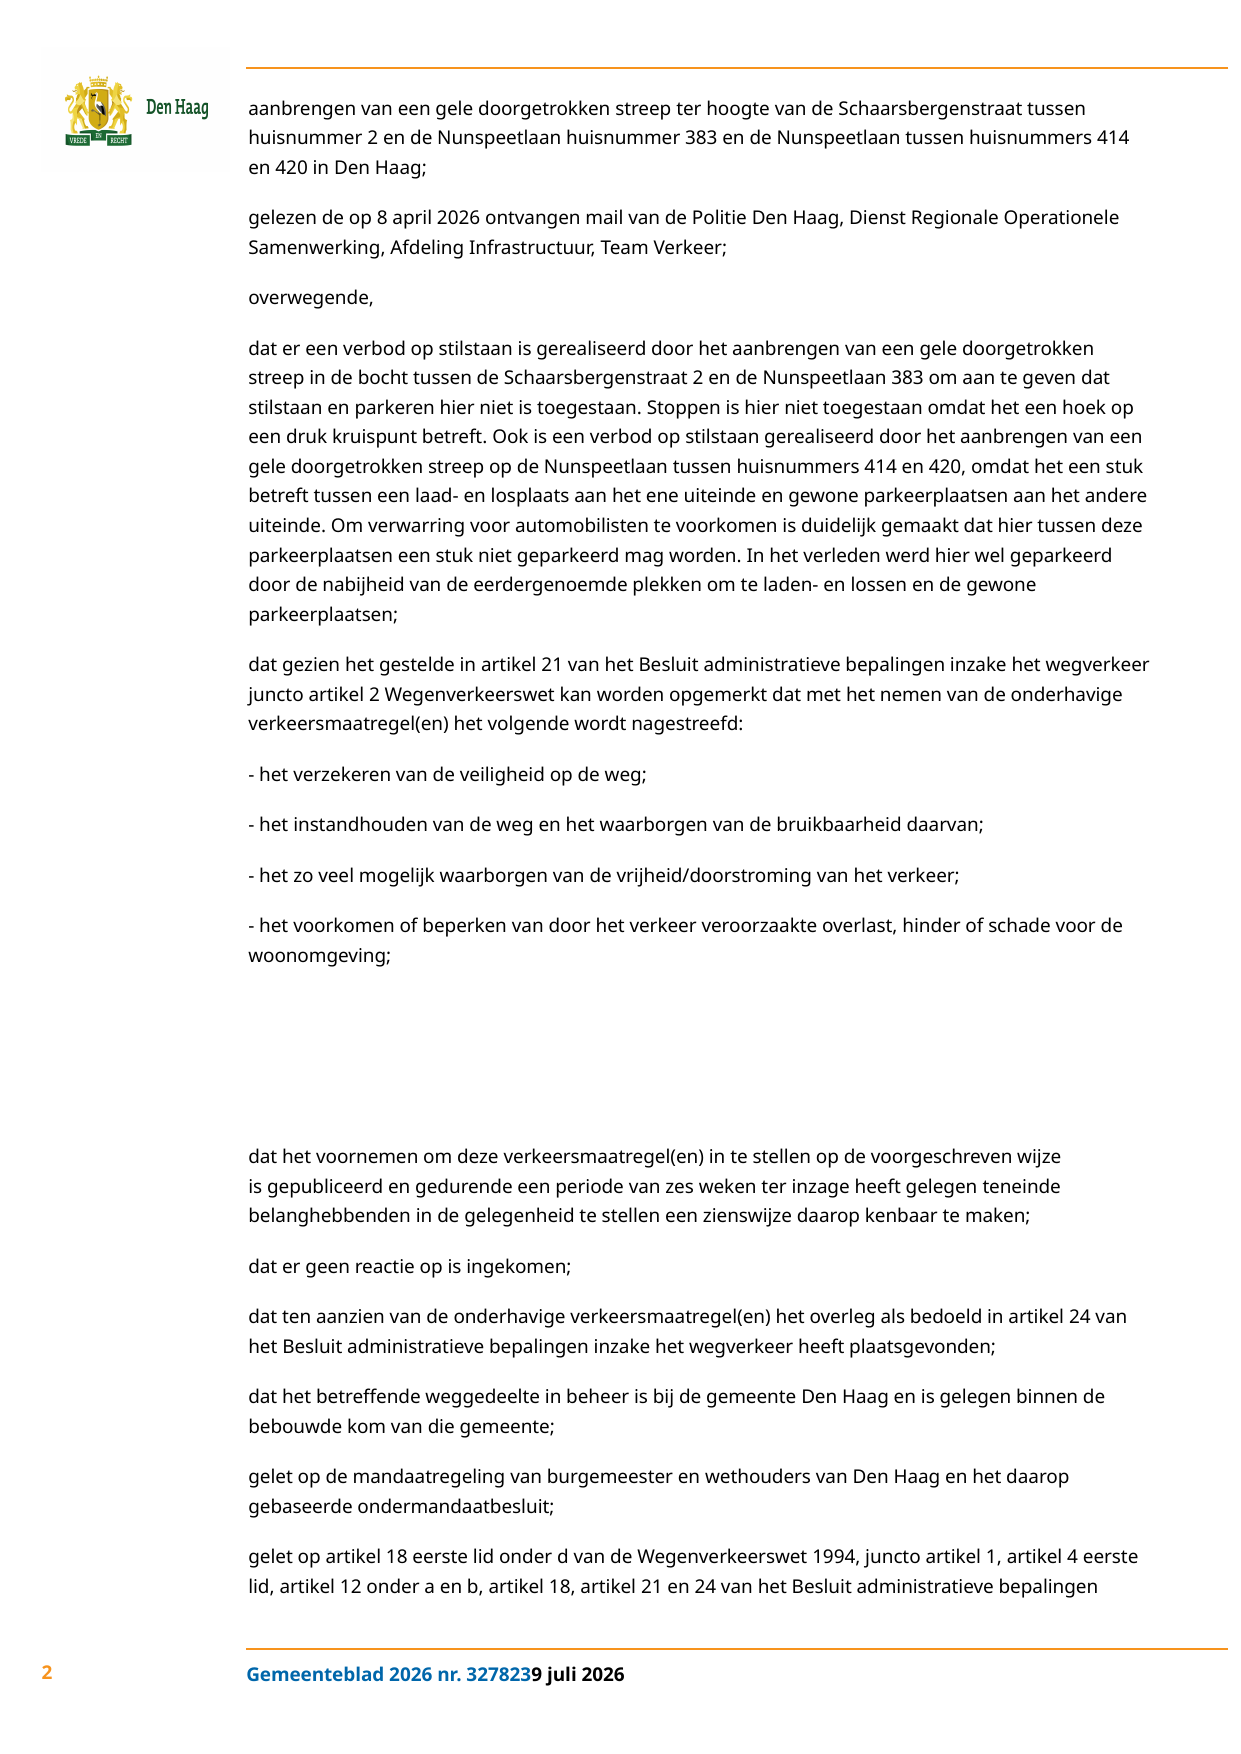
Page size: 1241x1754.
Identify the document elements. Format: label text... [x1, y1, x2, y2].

picture [41, 47, 231, 172]
text aanbrengen van een gele doorgetrokken streep ter hoogte van de Schaarsbergenstraat tussen huisnummer 2 en de Nunspeetlaan huisnummer 383 en de Nunspeetlaan tussen huisnummers 414 en 420 in Den Haag; [248, 95, 1152, 180]
text - het zo veel mogelijk waarborgen van de vrijheid/doorstroming van het verkeer; [248, 862, 1152, 888]
text - het instandhouden van de weg en het waarborgen van de bruikbaarheid daarvan; [248, 811, 1152, 837]
text gelet op de mandaatregeling van burgemeester en wethouders van Den Haag en het daarop gebaseerde ondermandaatbesluit; [248, 1463, 1152, 1519]
text dat het voornemen om deze verkeersmaatregel(en) in te stellen op de voorgeschreven wijze is gepubliceerd en gedurende een periode van zes weken ter inzage heeft gelegen teneinde belanghebbenden in de gelegenheid te stellen een zienswijze daarop kenbaar te maken; [248, 1143, 1152, 1228]
text dat er geen reactie op is ingekomen; [248, 1253, 1152, 1279]
text dat er een verbod op stilstaan is gerealiseerd door het aanbrengen van een gele doorgetrokken streep in de bocht tussen de Schaarsbergenstraat 2 en de Nunspeetlaan 383 om aan te geven dat stilstaan en parkeren hier niet is toegestaan. Stoppen is hier niet toegestaan omdat het een hoek op een druk kruispunt betreft. Ook is een verbod op stilstaan gerealiseerd door het aanbrengen van een gele doorgetrokken streep op de Nunspeetlaan tussen huisnummers 414 en 420, omdat het een stuk betreft tussen een laad- en losplaats aan het ene uiteinde en gewone parkeerplaatsen aan het andere uiteinde. Om verwarring voor automobilisten te voorkomen is duidelijk gemaakt dat hier tussen deze parkeerplaatsen een stuk niet geparkeerd mag worden. In het verleden werd hier wel geparkeerd door de nabijheid van de eerdergenoemde plekken om te laden- en lossen en de gewone parkeerplaatsen; [248, 335, 1152, 627]
text gelet op artikel 18 eerste lid onder d van de Wegenverkeerswet 1994, juncto artikel 1, artikel 4 eerste lid, artikel 12 onder a en b, artikel 18, artikel 21 en 24 van het Besluit administratieve bepalingen [248, 1543, 1152, 1599]
text dat gezien het gestelde in artikel 21 van het Besluit administratieve bepalingen inzake het wegverkeer juncto artikel 2 Wegenverkeerswet kan worden opgemerkt dat met het nemen van de onderhavige verkeersmaatregel(en) het volgende wordt nagestreefd: [248, 651, 1152, 736]
text dat het betreffende weggedeelte in beheer is bij de gemeente Den Haag en is gelegen binnen de bebouwde kom van die gemeente; [248, 1383, 1152, 1439]
text - het verzekeren van de veiligheid op de weg; [248, 761, 1152, 787]
text - het voorkomen of beperken van door het verkeer veroorzaakte overlast, hinder of schade voor de woonomgeving; [248, 912, 1152, 968]
text dat ten aanzien van de onderhavige verkeersmaatregel(en) het overleg als bedoeld in artikel 24 van het Besluit administratieve bepalingen inzake het wegverkeer heeft plaatsgevonden; [248, 1303, 1152, 1359]
text overwegende, [248, 284, 1152, 310]
text gelezen de op 8 april 2026 ontvangen mail van de Politie Den Haag, Dienst Regionale Operationele Samenwerking, Afdeling Infrastructuur, Team Verkeer; [248, 204, 1152, 260]
